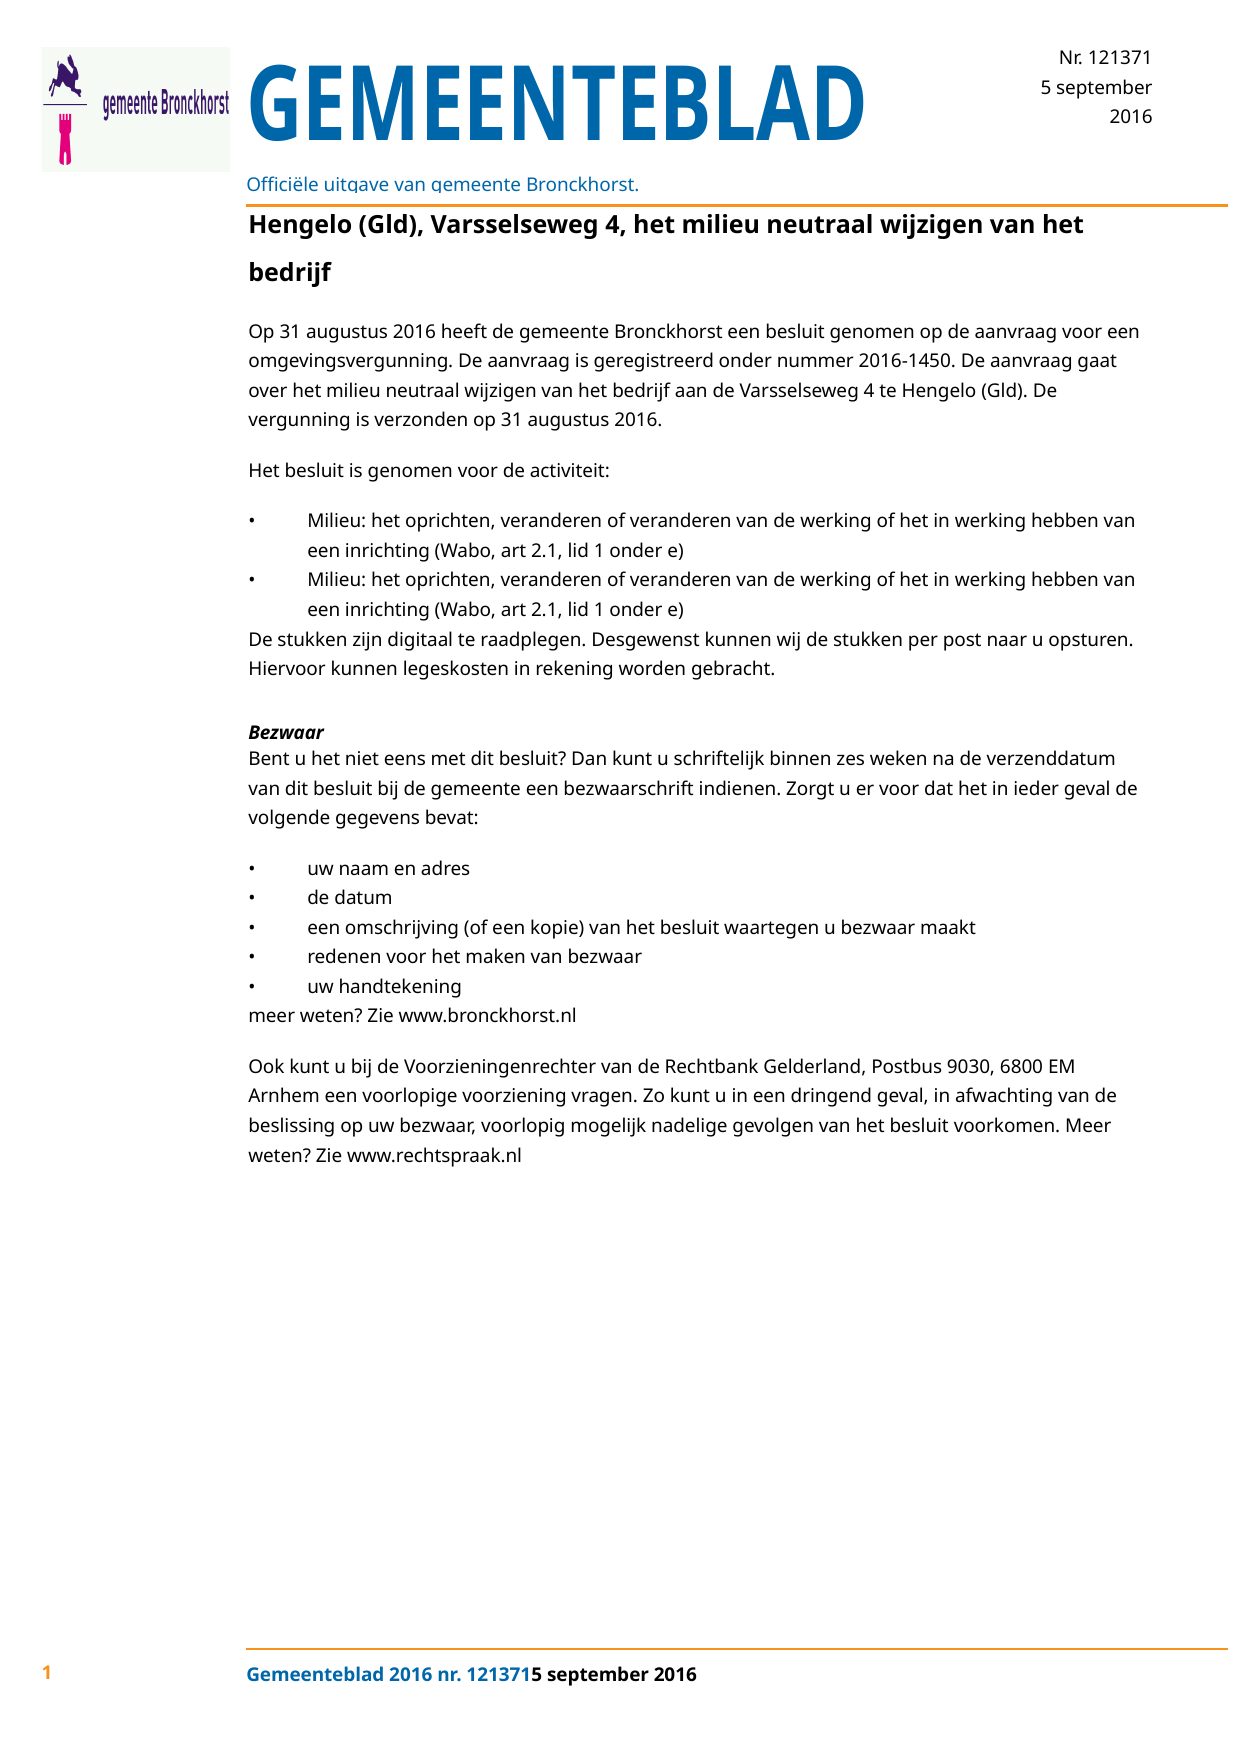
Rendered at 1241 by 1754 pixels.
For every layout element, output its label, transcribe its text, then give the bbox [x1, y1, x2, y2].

list Milieu: het oprichten, veranderen of veranderen van de werking of het in werking hebben van een inrichting (Wabo, art 2.1, lid 1 onder e) [248, 507, 1152, 563]
picture [41, 47, 231, 172]
list uw handtekening [248, 973, 1152, 999]
list uw naam en adres [248, 855, 1152, 880]
text meer weten? Zie www.bronckhorst.nl [248, 1003, 1152, 1028]
list de datum [248, 884, 1152, 910]
text Hengelo (Gld), Varsselseweg 4, het milieu neutraal wijzigen van het bedrijf [248, 207, 1152, 288]
list een omschrijving (of een kopie) van het besluit waartegen u bezwaar maakt [248, 914, 1152, 939]
text De stukken zijn digitaal te raadplegen. Desgewenst kunnen wij de stukken per post naar u opsturen. Hiervoor kunnen legeskosten in rekening worden gebracht. [248, 626, 1152, 681]
text Bent u het niet eens met dit besluit? Dan kunt u schriftelijk binnen zes weken na de verzenddatum van dit besluit bij de gemeente een bezwaarschrift indienen. Zorgt u er voor dat het in ieder geval de volgende gegevens bevat: [248, 745, 1152, 830]
text Op 31 augustus 2016 heeft de gemeente Bronckhorst een besluit genomen op de aanvraag voor een omgevingsvergunning. De aanvraag is geregistreerd onder nummer 2016-1450. De aanvraag gaat over het milieu neutraal wijzigen van het bedrijf aan de Varsselseweg 4 te Hengelo (Gld). De vergunning is verzonden op 31 augustus 2016. [248, 318, 1152, 432]
text Het besluit is genomen voor de activiteit: [248, 457, 1152, 483]
text Bezwaar [248, 719, 1152, 745]
list redenen voor het maken van bezwaar [248, 943, 1152, 969]
text Ook kunt u bij de Voorzieningenrechter van de Rechtbank Gelderland, Postbus 9030, 6800 EM Arnhem een voorlopige voorziening vragen. Zo kunt u in een dringend geval, in afwachting van de beslissing op uw bezwaar, voorlopig mogelijk nadelige gevolgen van het besluit voorkomen. Meer weten? Zie www.rechtspraak.nl [248, 1053, 1152, 1167]
list Milieu: het oprichten, veranderen of veranderen van de werking of het in werking hebben van een inrichting (Wabo, art 2.1, lid 1 onder e) [248, 567, 1152, 622]
